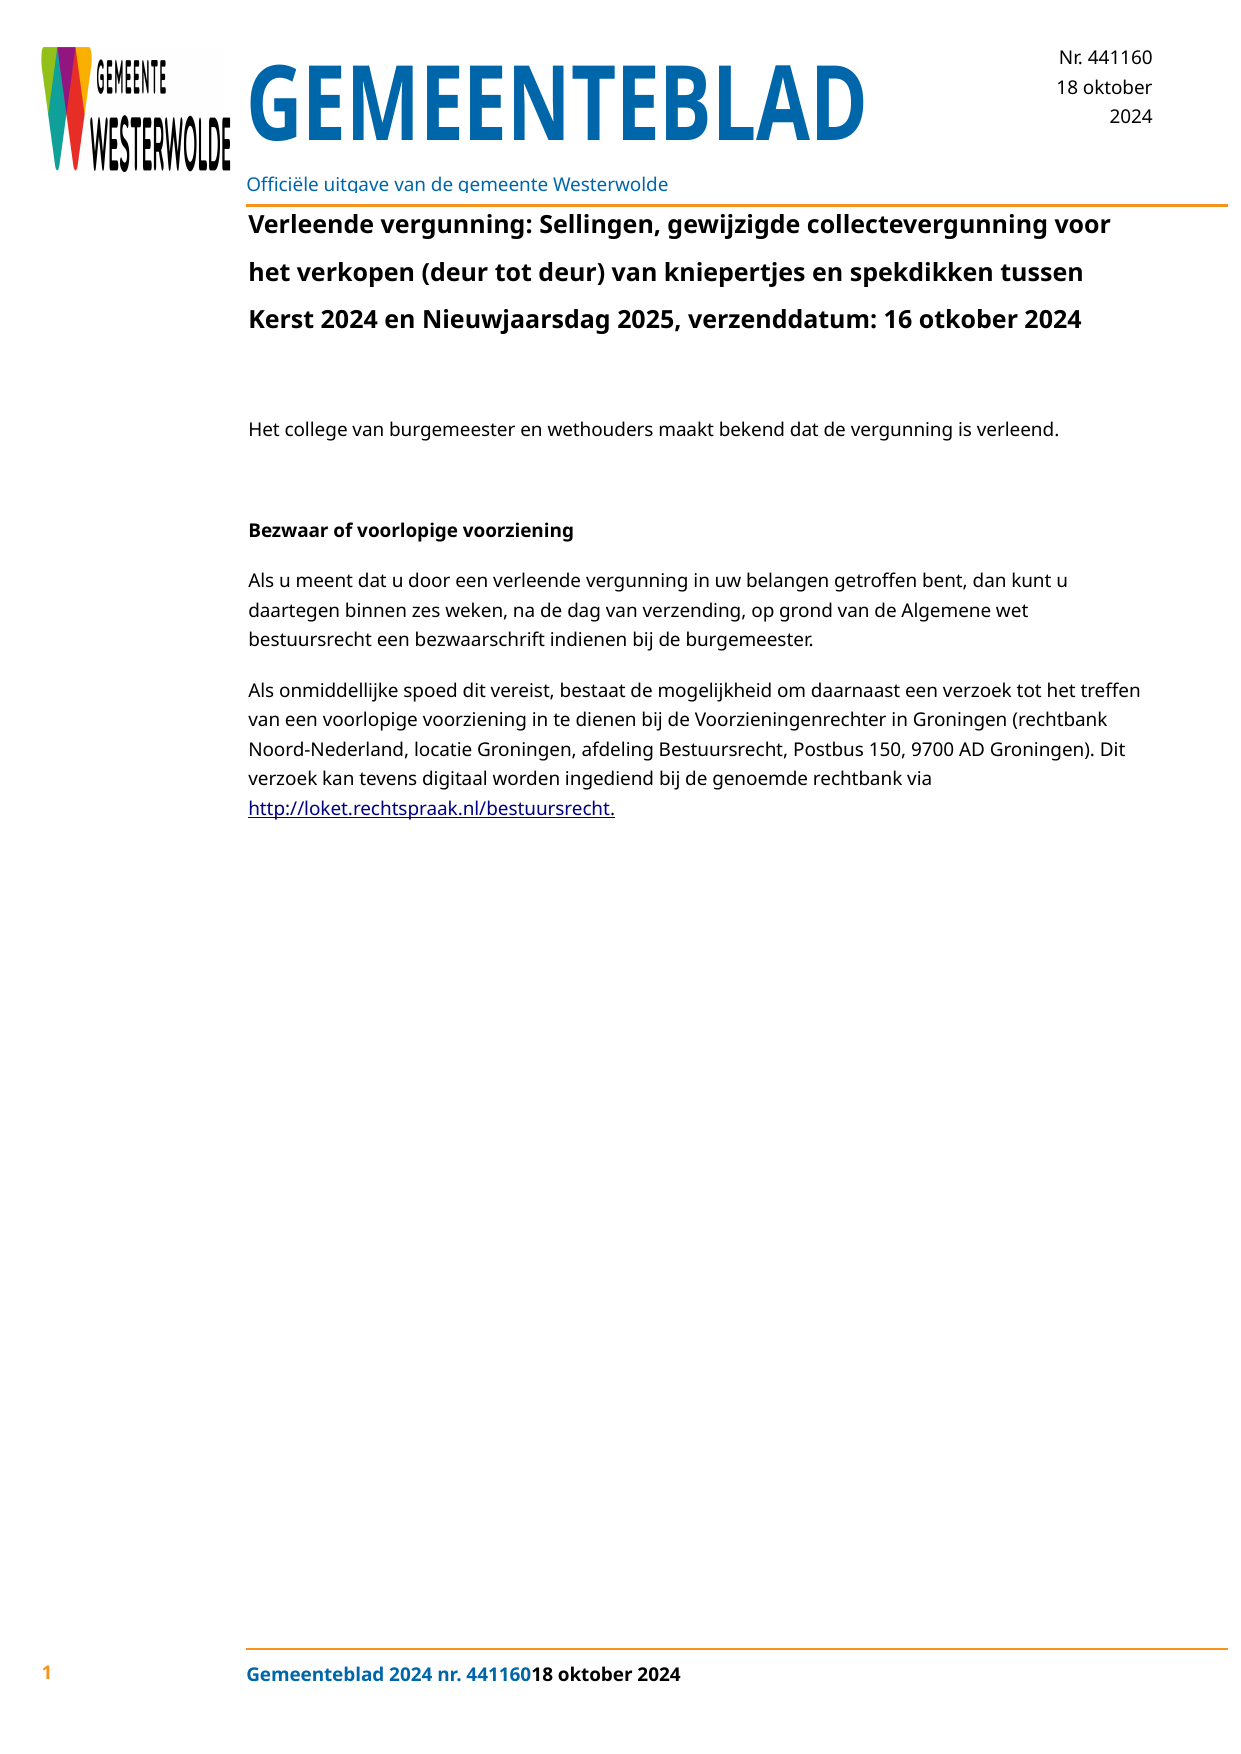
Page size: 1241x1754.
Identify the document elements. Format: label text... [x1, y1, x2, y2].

text Als u meent dat u door een verleende vergunning in uw belangen getroffen bent, dan kunt u daartegen binnen zes weken, na de dag van verzending, op grond van de Algemene wet bestuursrecht een bezwaarschrift indienen bij de burgemeester. [248, 567, 1152, 652]
text Verleende vergunning: Sellingen, gewijzigde collectevergunning voor het verkopen (deur tot deur) van kniepertjes en spekdikken tussen Kerst 2024 en Nieuwjaarsdag 2025, verzenddatum: 16 otkober 2024 [248, 207, 1152, 336]
text Het college van burgemeester en wethouders maakt bekend dat de vergunning is verleend. [248, 416, 1152, 442]
text Als onmiddellijke spoed dit vereist, bestaat de mogelijkheid om daarnaast een verzoek tot het treffen van een voorlopige voorziening in te dienen bij de Voorzieningenrechter in Groningen (rechtbank Noord-Nederland, locatie Groningen, afdeling Bestuursrecht, Postbus 150, 9700 AD Groningen). Dit verzoek kan tevens digitaal worden ingediend bij de genoemde rechtbank via http://loket.rechtspraak.nl/bestuursrecht. [248, 677, 1152, 821]
text Bezwaar of voorlopige voorziening [248, 517, 1152, 542]
picture [41, 47, 231, 172]
